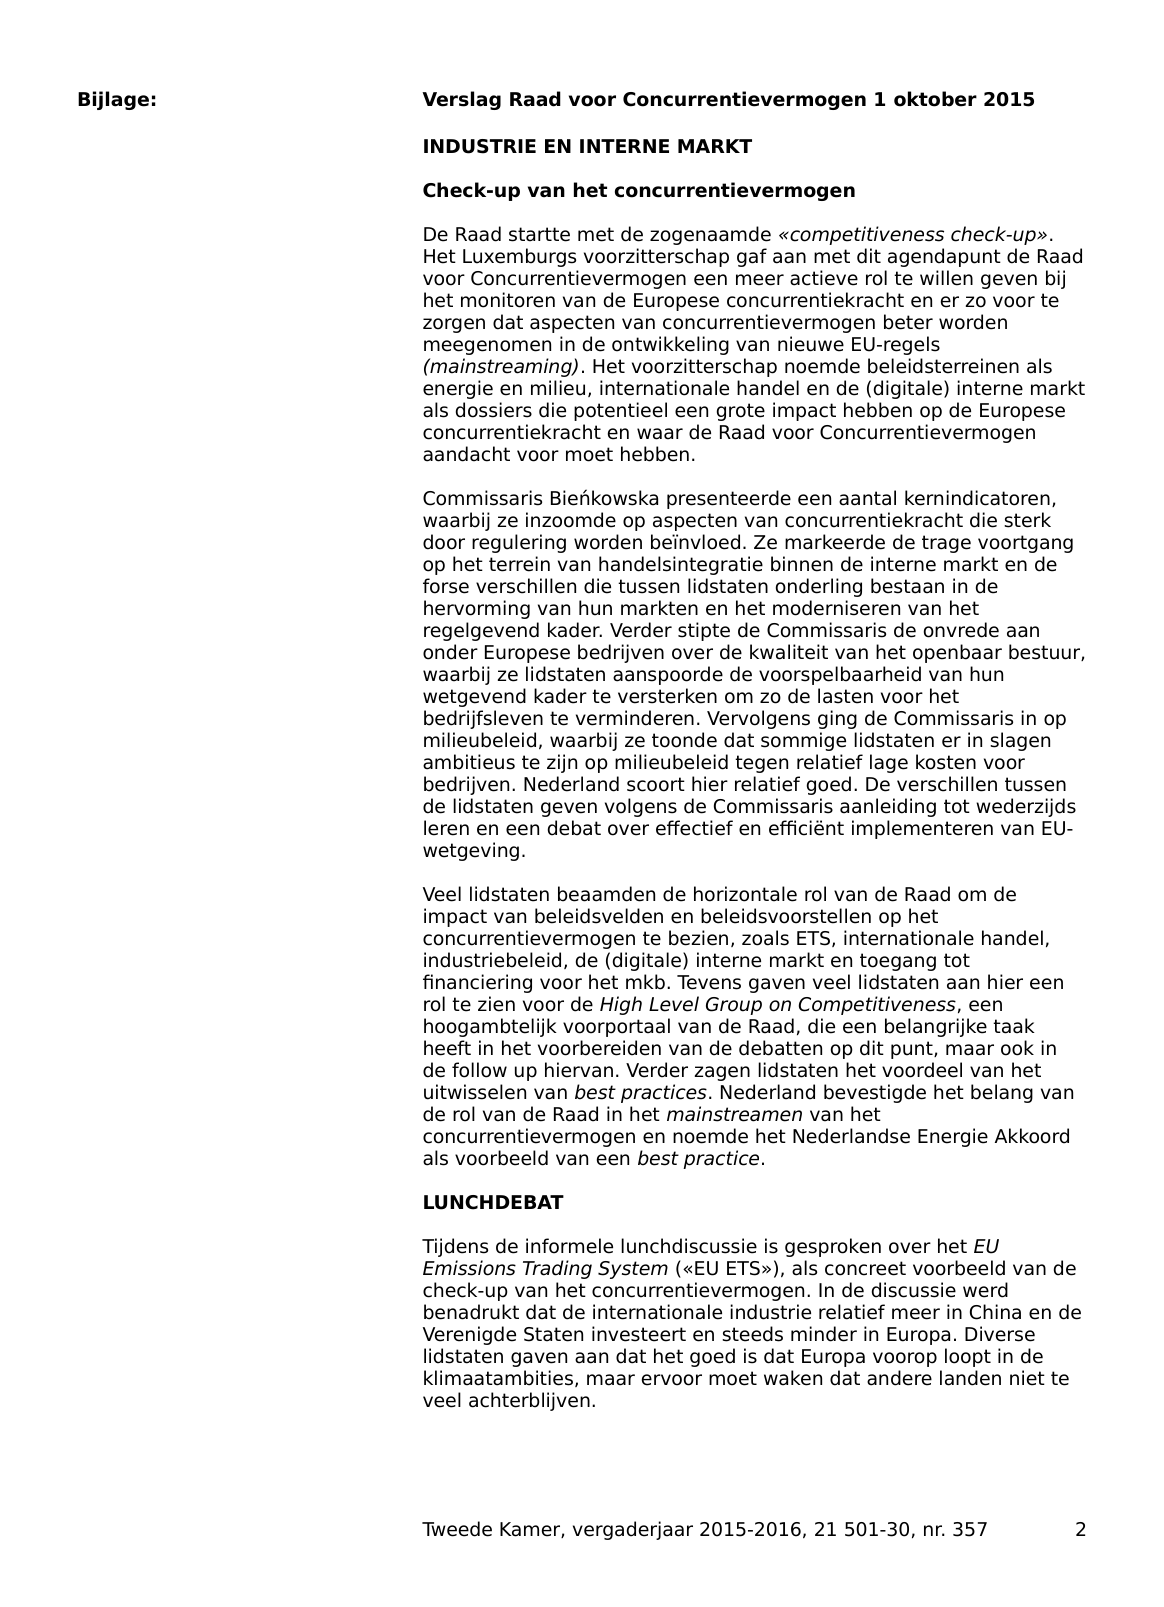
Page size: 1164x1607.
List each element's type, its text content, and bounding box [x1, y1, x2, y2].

text Commissaris Bieńkowska presenteerde een aantal kernindicatoren, waarbij ze inzoomde op aspecten van concurrentiekracht die sterk door regulering worden beïnvloed. Ze markeerde de trage voortgang op het terrein van handelsintegratie binnen de interne markt en de forse verschillen die tussen lidstaten onderling bestaan in de hervorming van hun markten en het moderniseren van het regelgevend kader. Verder stipte de Commissaris de onvrede aan onder Europese bedrijven over de kwaliteit van het openbaar bestuur, waarbij ze lidstaten aanspoorde de voorspelbaarheid van hun wetgevend kader te versterken om zo de lasten voor het bedrijfsleven te verminderen. Vervolgens ging de Commissaris in op milieubeleid, waarbij ze toonde dat sommige lidstaten er in slagen ambitieus te zijn op milieubeleid tegen relatief lage kosten voor bedrijven. Nederland scoort hier relatief goed. De verschillen tussen de lidstaten geven volgens de Commissaris aanleiding tot wederzijds leren en een debat over effectief en efficiënt implementeren van EU-wetgeving. [422, 488, 1087, 862]
text Veel lidstaten beaamden de horizontale rol van de Raad om de impact van beleidsvelden en beleidsvoorstellen op het concurrentievermogen te bezien, zoals ETS, internationale handel, industriebeleid, de (digitale) interne markt en toegang tot financiering voor het mkb. Tevens gaven veel lidstaten aan hier een rol te zien voor de High Level Group on Competitiveness, een hoogambtelijk voorportaal van de Raad, die een belangrijke taak heeft in het voorbereiden van de debatten op dit punt, maar ook in de follow up hiervan. Verder zagen lidstaten het voordeel van het uitwisselen van best practices. Nederland bevestigde het belang van de rol van de Raad in het mainstreamen van het concurrentievermogen en noemde het Nederlandse Energie Akkoord als voorbeeld van een best practice. [422, 884, 1087, 1170]
subtitle INDUSTRIE EN INTERNE MARKT [422, 136, 1087, 158]
text De Raad startte met de zogenaamde «competitiveness check-up». Het Luxemburgs voorzitterschap gaf aan met dit agendapunt de Raad voor Concurrentievermogen een meer actieve rol te willen geven bij het monitoren van de Europese concurrentiekracht en er zo voor te zorgen dat aspecten van concurrentievermogen beter worden meegenomen in de ontwikkeling van nieuwe EU-regels (mainstreaming). Het voorzitterschap noemde beleidsterreinen als energie en milieu, internationale handel en de (digitale) interne markt als dossiers die potentieel een grote impact hebben op de Europese concurrentiekracht en waar de Raad voor Concurrentievermogen aandacht voor moet hebben. [422, 224, 1087, 466]
subtitle LUNCHDEBAT [422, 1192, 1087, 1214]
text Tijdens de informele lunchdiscussie is gesproken over het EU Emissions Trading System («EU ETS»), als concreet voorbeeld van de check-up van het concurrentievermogen. In de discussie werd benadrukt dat de internationale industrie relatief meer in China en de Verenigde Staten investeert en steeds minder in Europa. Diverse lidstaten gaven aan dat het goed is dat Europa voorop loopt in de klimaatambities, maar ervoor moet waken dat andere landen niet te veel achterblijven. [422, 1236, 1087, 1412]
subtitle Check-up van het concurrentievermogen [422, 180, 1087, 202]
subtitle Bijlage: Verslag Raad voor Concurrentievermogen 1 oktober 2015 [77, 89, 1087, 111]
